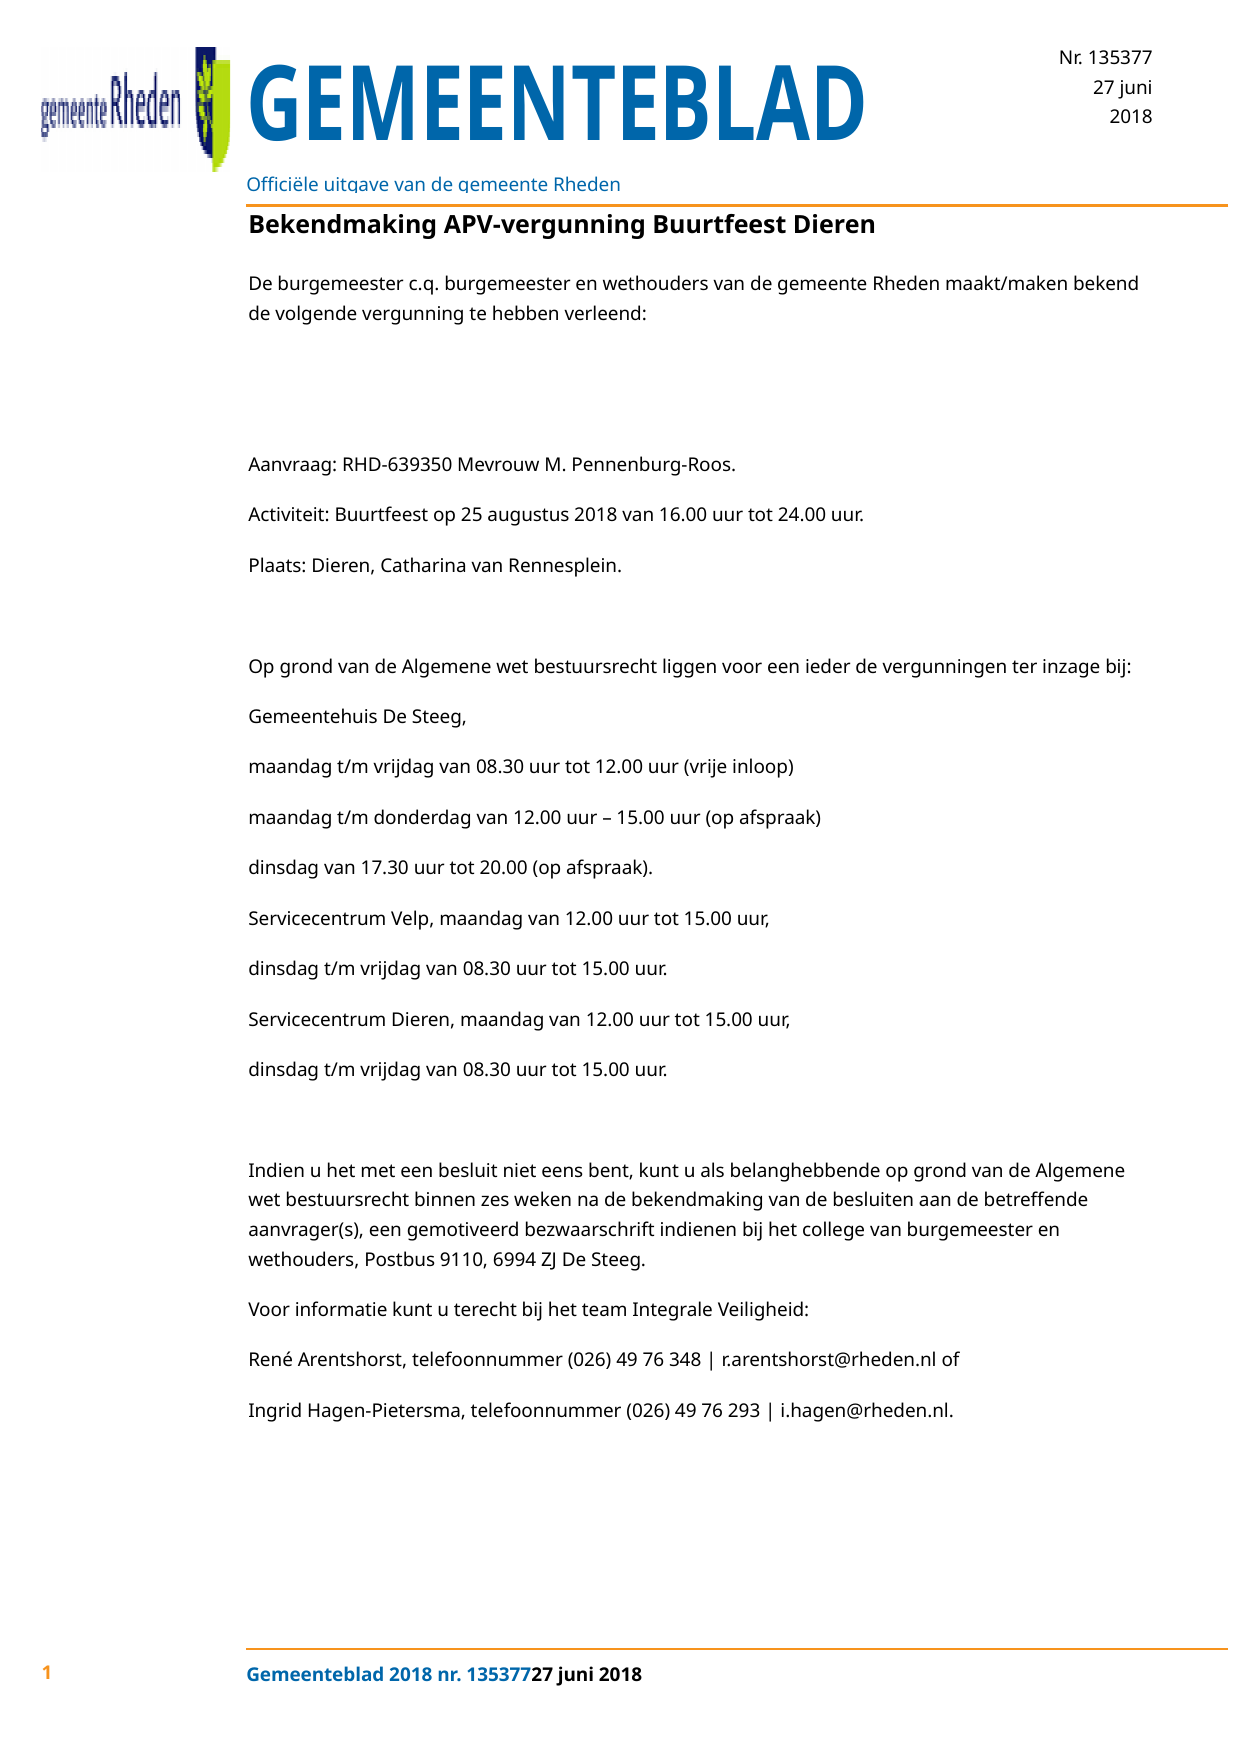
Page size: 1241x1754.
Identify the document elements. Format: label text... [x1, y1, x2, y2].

text dinsdag van 17.30 uur tot 20.00 (op afspraak). [248, 854, 1152, 880]
text Plaats: Dieren, Catharina van Rennesplein. [248, 552, 1152, 578]
text René Arentshorst, telefoonnummer (026) 49 76 348 | r.arentshorst@rheden.nl of [248, 1347, 1152, 1372]
text maandag t/m vrijdag van 08.30 uur tot 12.00 uur (vrije inloop) [248, 754, 1152, 779]
text Indien u het met een besluit niet eens bent, kunt u als belanghebbende op grond van de Algemene wet bestuursrecht binnen zes weken na de bekendmaking van de besluiten aan de betreffende aanvrager(s), een gemotiveerd bezwaarschrift indienen bij het college van burgemeester en wethouders, Postbus 9110, 6994 ZJ De Steeg. [248, 1157, 1152, 1271]
text Servicecentrum Dieren, maandag van 12.00 uur tot 15.00 uur, [248, 1006, 1152, 1031]
text Aanvraag: RHD-639350 Mevrouw M. Pennenburg-Roos. [248, 451, 1152, 477]
text dinsdag t/m vrijdag van 08.30 uur tot 15.00 uur. [248, 955, 1152, 981]
text Activiteit: Buurtfeest op 25 augustus 2018 van 16.00 uur tot 24.00 uur. [248, 502, 1152, 527]
text De burgemeester c.q. burgemeester en wethouders van de gemeente Rheden maakt/maken bekend de volgende vergunning te hebben verleend: [248, 270, 1152, 326]
text dinsdag t/m vrijdag van 08.30 uur tot 15.00 uur. [248, 1056, 1152, 1082]
text Gemeentehuis De Steeg, [248, 703, 1152, 729]
picture [41, 47, 231, 172]
text Servicecentrum Velp, maandag van 12.00 uur tot 15.00 uur, [248, 905, 1152, 931]
text maandag t/m donderdag van 12.00 uur – 15.00 uur (op afspraak) [248, 804, 1152, 830]
text Ingrid Hagen-Pietersma, telefoonnummer (026) 49 76 293 | i.hagen@rheden.nl. [248, 1397, 1152, 1423]
text Op grond van de Algemene wet bestuursrecht liggen voor een ieder de vergunningen ter inzage bij: [248, 653, 1152, 678]
text Bekendmaking APV-vergunning Buurtfeest Dieren [248, 207, 1152, 241]
text Voor informatie kunt u terecht bij het team Integrale Veiligheid: [248, 1296, 1152, 1322]
